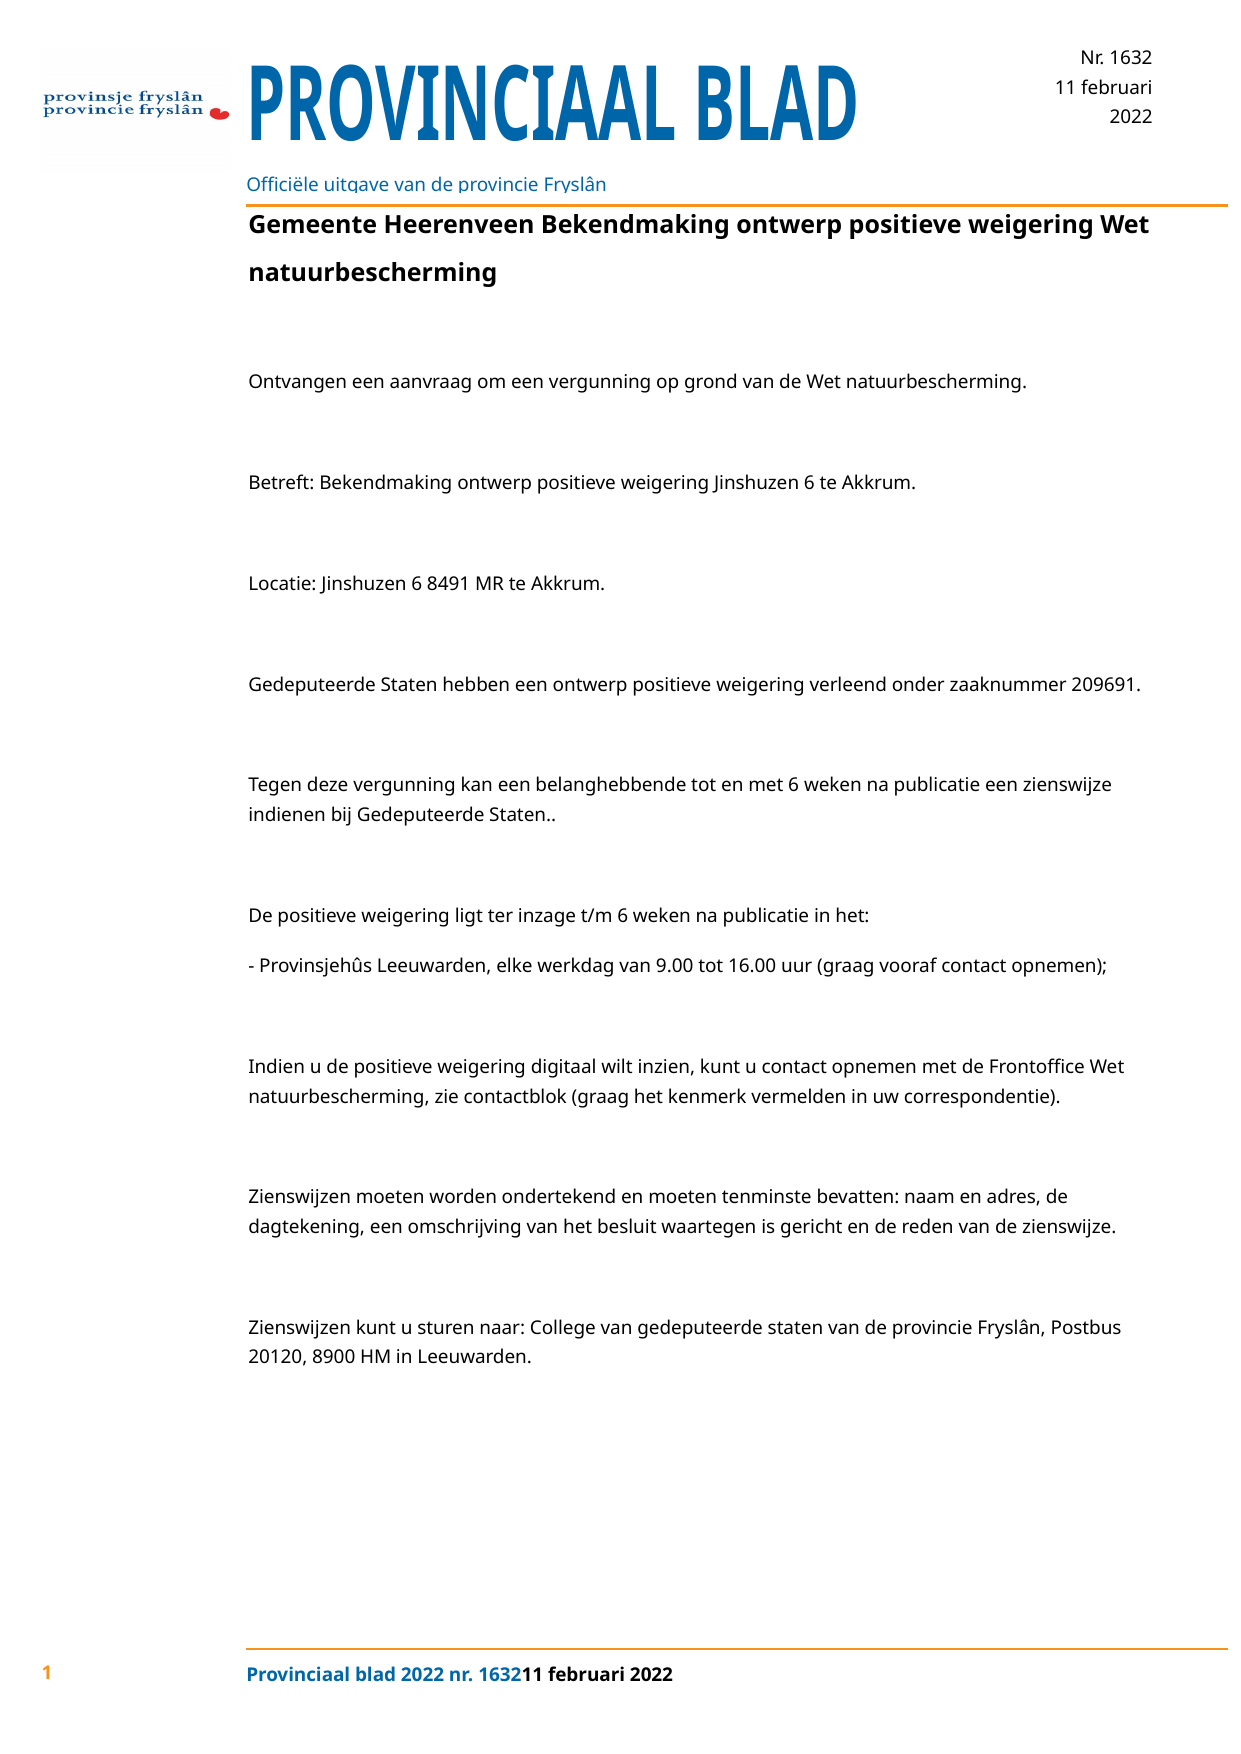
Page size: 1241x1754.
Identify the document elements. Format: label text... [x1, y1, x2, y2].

text Ontvangen een aanvraag om een vergunning op grond van de Wet natuurbescherming. [248, 368, 1152, 394]
text - Provinsjehûs Leeuwarden, elke werkdag van 9.00 tot 16.00 uur (graag vooraf contact opnemen); [248, 952, 1152, 978]
text Indien u de positieve weigering digitaal wilt inzien, kunt u contact opnemen met de Frontoffice Wet natuurbescherming, zie contactblok (graag het kenmerk vermelden in uw correspondentie). [248, 1053, 1152, 1109]
text Gedeputeerde Staten hebben een ontwerp positieve weigering verleend onder zaaknummer 209691. [248, 671, 1152, 697]
text Locatie: Jinshuzen 6 8491 MR te Akkrum. [248, 570, 1152, 596]
text Gemeente Heerenveen Bekendmaking ontwerp positieve weigering Wet natuurbescherming [248, 207, 1152, 288]
text Betreft: Bekendmaking ontwerp positieve weigering Jinshuzen 6 te Akkrum. [248, 469, 1152, 495]
text Zienswijzen kunt u sturen naar: College van gedeputeerde staten van de provincie Fryslân, Postbus 20120, 8900 HM in Leeuwarden. [248, 1314, 1152, 1369]
text Zienswijzen moeten worden ondertekend en moeten tenminste bevatten: naam en adres, de dagtekening, een omschrijving van het besluit waartegen is gericht en de reden van de zienswijze. [248, 1184, 1152, 1239]
text Tegen deze vergunning kan een belanghebbende tot en met 6 weken na publicatie een zienswijze indienen bij Gedeputeerde Staten.. [248, 772, 1152, 827]
text De positieve weigering ligt ter inzage t/m 6 weken na publicatie in het: [248, 902, 1152, 928]
picture [41, 47, 231, 172]
